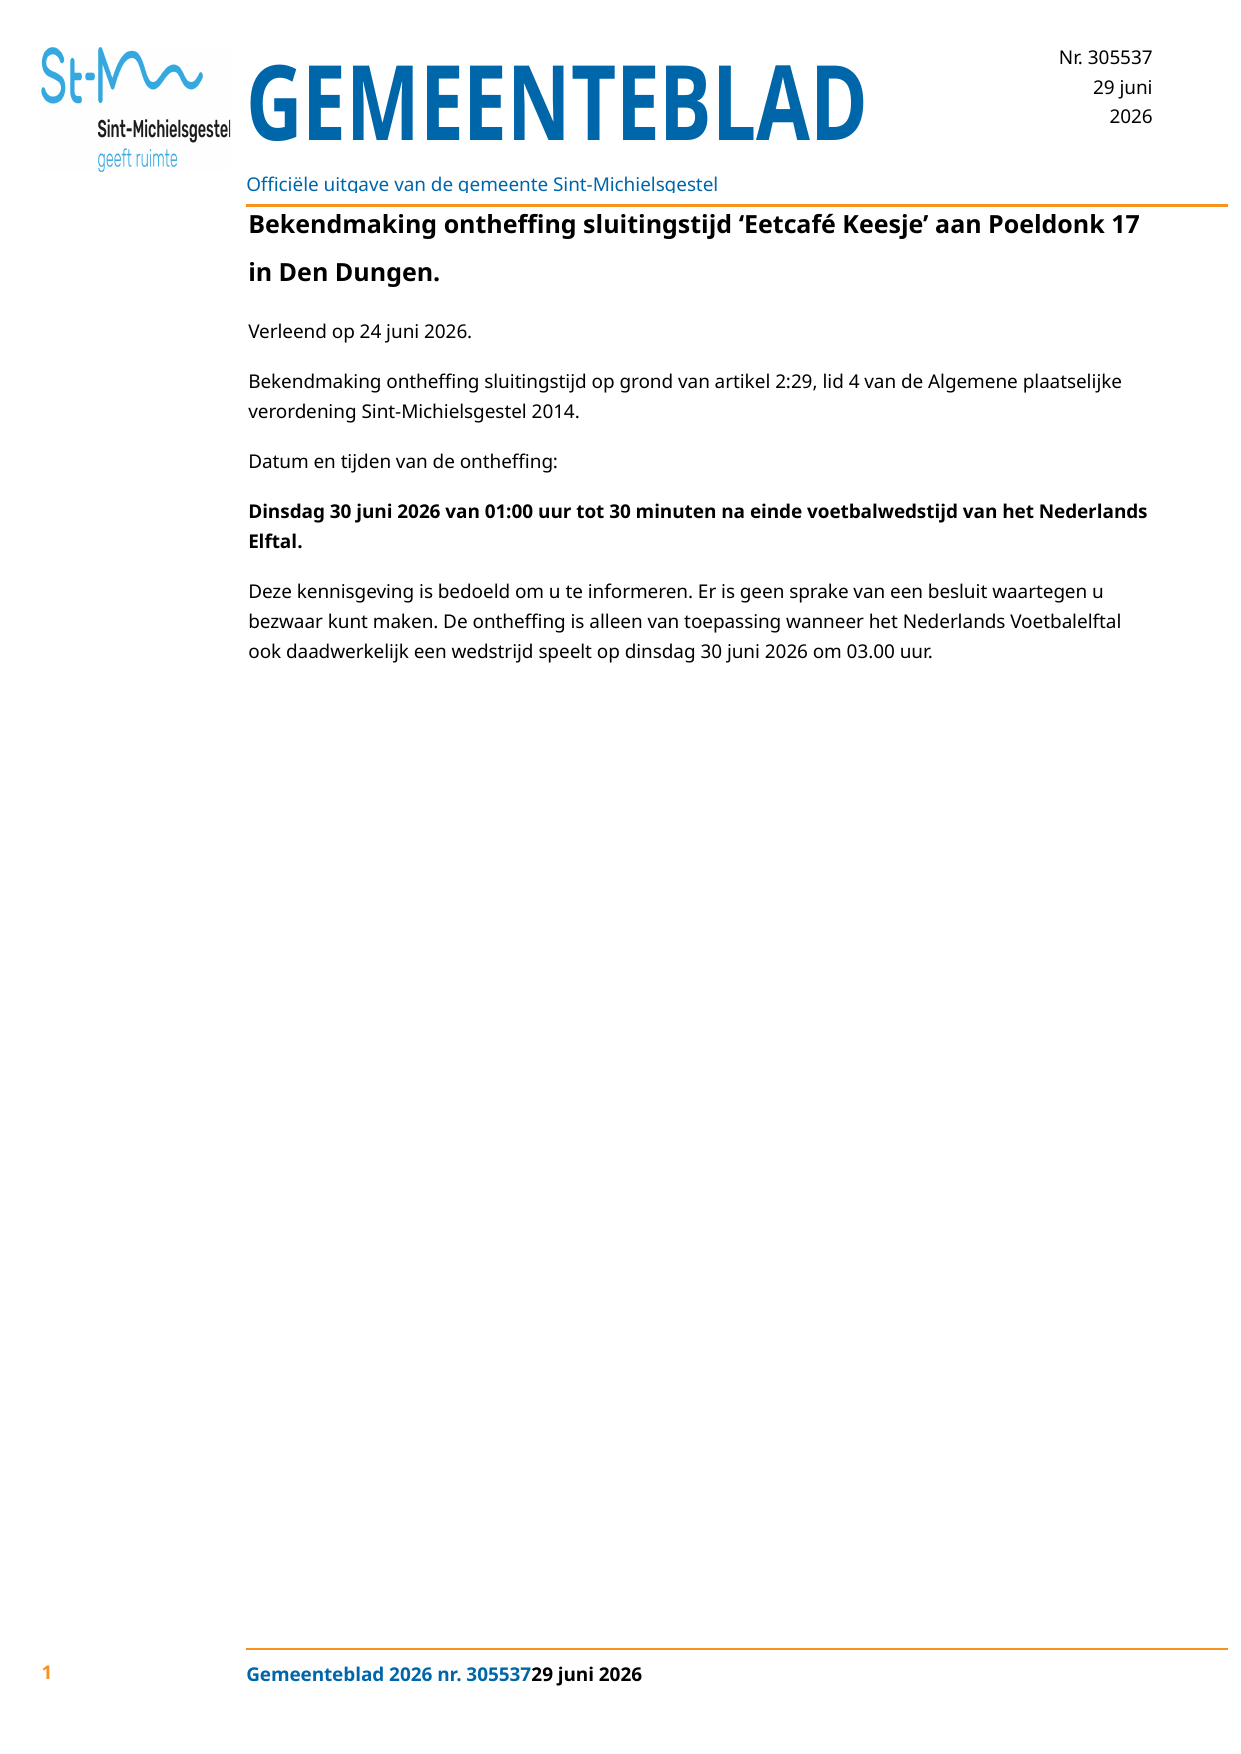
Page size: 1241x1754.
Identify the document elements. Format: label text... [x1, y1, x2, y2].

text Bekendmaking ontheffing sluitingstijd op grond van artikel 2:29, lid 4 van de Algemene plaatselijke verordening Sint-Michielsgestel 2014. [248, 368, 1152, 424]
text Dinsdag 30 juni 2026 van 01:00 uur tot 30 minuten na einde voetbalwedstijd van het Nederlands Elftal. [248, 499, 1152, 554]
text Deze kennisgeving is bedoeld om u te informeren. Er is geen sprake van een besluit waartegen u bezwaar kunt maken. De ontheffing is alleen van toepassing wanneer het Nederlands Voetbalelftal ook daadwerkelijk een wedstrijd speelt op dinsdag 30 juni 2026 om 03.00 uur. [248, 579, 1152, 664]
text Datum en tijden van de ontheffing: [248, 448, 1152, 474]
text Bekendmaking ontheffing sluitingstijd ‘Eetcafé Keesje’ aan Poeldonk 17 in Den Dungen. [248, 207, 1152, 288]
text Verleend op 24 juni 2026. [248, 318, 1152, 344]
picture [41, 47, 231, 172]
